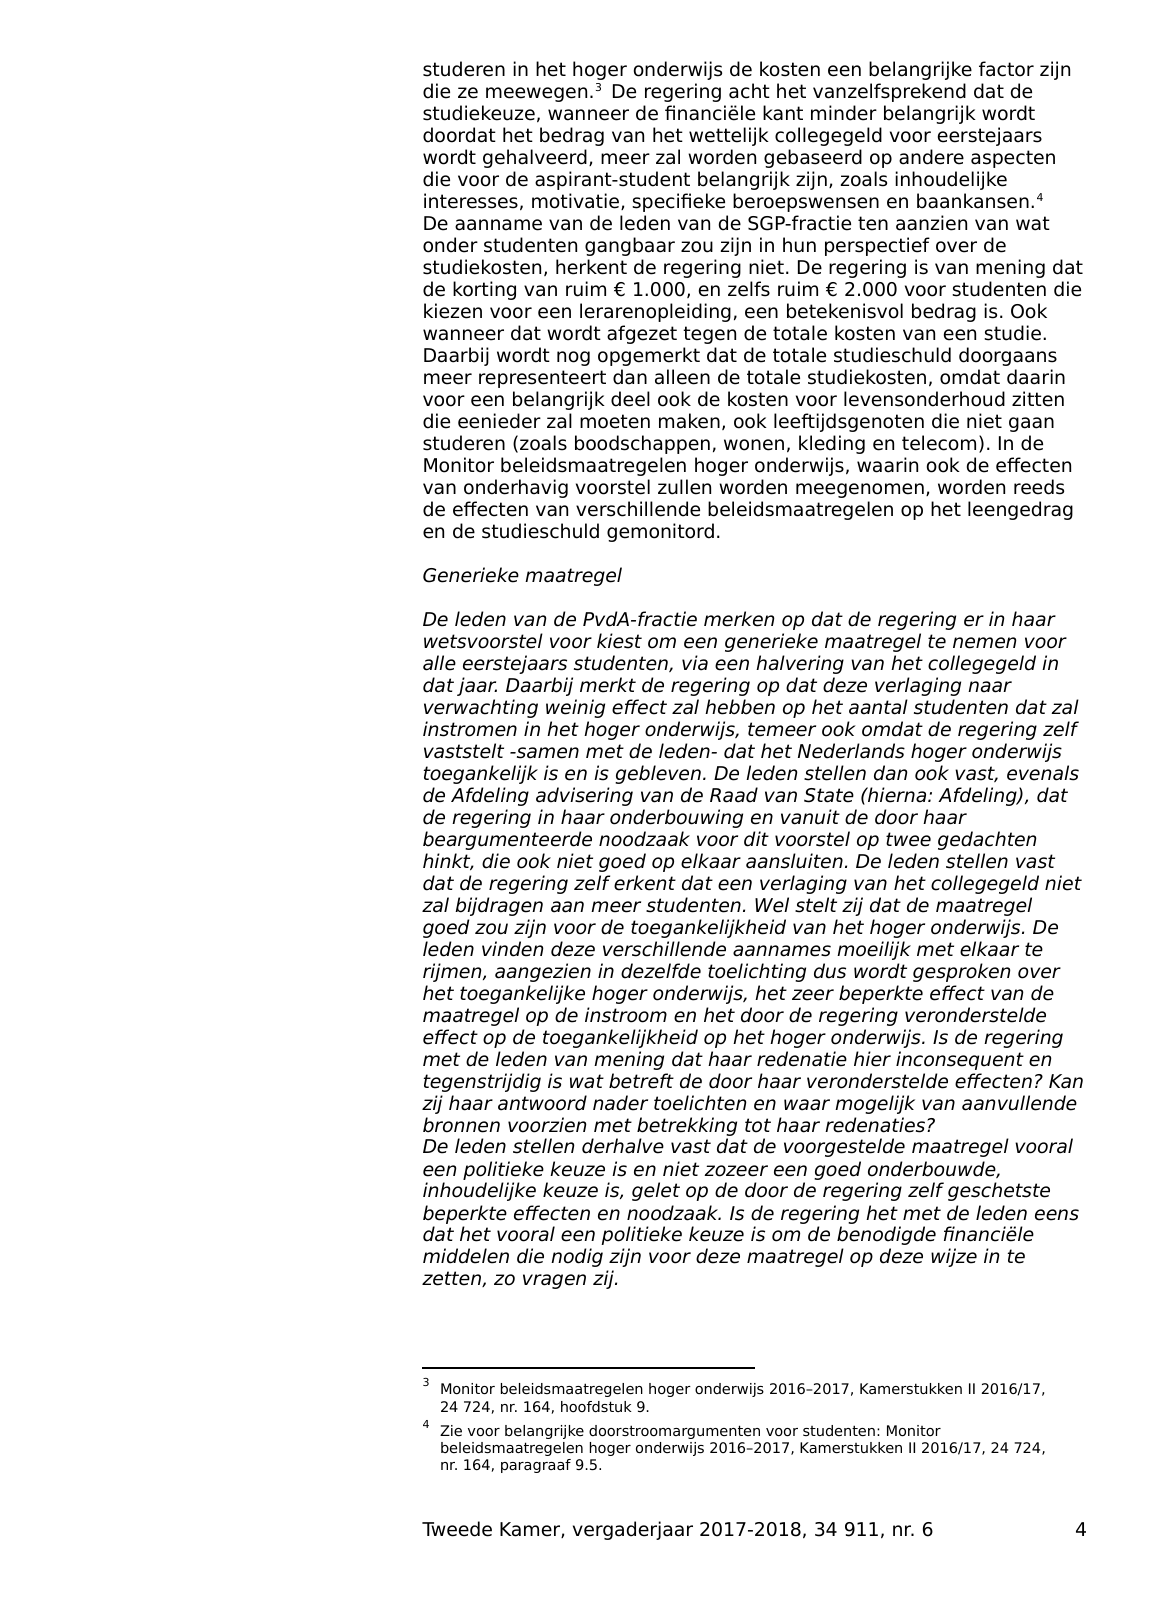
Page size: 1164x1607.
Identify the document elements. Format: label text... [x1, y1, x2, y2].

text De leden stellen derhalve vast dat de voorgestelde maatregel vooral een politieke keuze is en niet zozeer een goed onderbouwde, inhoudelijke keuze is, gelet op de door de regering zelf geschetste beperkte effecten en noodzaak. Is de regering het met de leden eens dat het vooral een politieke keuze is om de benodigde financiële middelen die nodig zijn voor deze maatregel op deze wijze in te zetten, zo vragen zij. [422, 1136, 1087, 1290]
text De aanname van de leden van de SGP-fractie ten aanzien van wat onder studenten gangbaar zou zijn in hun perspectief over de studiekosten, herkent de regering niet. De regering is van mening dat de korting van ruim € 1.000, en zelfs ruim € 2.000 voor studenten die kiezen voor een lerarenopleiding, een betekenisvol bedrag is. Ook wanneer dat wordt afgezet tegen de totale kosten van een studie. Daarbij wordt nog opgemerkt dat de totale studieschuld doorgaans meer representeert dan alleen de totale studiekosten, omdat daarin voor een belangrijk deel ook de kosten voor levensonderhoud zitten die eenieder zal moeten maken, ook leeftijdsgenoten die niet gaan studeren (zoals boodschappen, wonen, kleding en telecom). In de Monitor beleidsmaatregelen hoger onderwijs, waarin ook de effecten van onderhavig voorstel zullen worden meegenomen, worden reeds de effecten van verschillende beleidsmaatregelen op het leengedrag en de studieschuld gemonitord. [422, 213, 1087, 543]
text Zie voor belangrijke doorstroomargumenten voor studenten: Monitor beleidsmaatregelen hoger onderwijs 2016–2017, Kamerstukken II 2016/17, 24 724, nr. 164, paragraaf 9.5. [422, 1418, 1087, 1474]
subtitle Generieke maatregel [422, 565, 1087, 587]
text De leden van de PvdA-fractie merken op dat de regering er in haar wetsvoorstel voor kiest om een generieke maatregel te nemen voor alle eerstejaars studenten, via een halvering van het collegegeld in dat jaar. Daarbij merkt de regering op dat deze verlaging naar verwachting weinig effect zal hebben op het aantal studenten dat zal instromen in het hoger onderwijs, temeer ook omdat de regering zelf vaststelt -samen met de leden- dat het Nederlands hoger onderwijs toegankelijk is en is gebleven. De leden stellen dan ook vast, evenals de Afdeling advisering van de Raad van State (hierna: Afdeling), dat de regering in haar onderbouwing en vanuit de door haar beargumenteerde noodzaak voor dit voorstel op twee gedachten hinkt, die ook niet goed op elkaar aansluiten. De leden stellen vast dat de regering zelf erkent dat een verlaging van het collegegeld niet zal bijdragen aan meer studenten. Wel stelt zij dat de maatregel goed zou zijn voor de toegankelijkheid van het hoger onderwijs. De leden vinden deze verschillende aannames moeilijk met elkaar te rijmen, aangezien in dezelfde toelichting dus wordt gesproken over het toegankelijke hoger onderwijs, het zeer beperkte effect van de maatregel op de instroom en het door de regering veronderstelde effect op de toegankelijkheid op het hoger onderwijs. Is de regering met de leden van mening dat haar redenatie hier inconsequent en tegenstrijdig is wat betreft de door haar veronderstelde effecten? Kan zij haar antwoord nader toelichten en waar mogelijk van aanvullende bronnen voorzien met betrekking tot haar redenaties? [422, 609, 1087, 1136]
text Monitor beleidsmaatregelen hoger onderwijs 2016–2017, Kamerstukken II 2016/17, 24 724, nr. 164, hoofdstuk 9. [422, 1377, 1087, 1416]
text studeren in het hoger onderwijs de kosten een belangrijke factor zijn die ze meewegen. De regering acht het vanzelfsprekend dat de studiekeuze, wanneer de financiële kant minder belangrijk wordt doordat het bedrag van het wettelijk collegegeld voor eerstejaars wordt gehalveerd, meer zal worden gebaseerd op andere aspecten die voor de aspirant-student belangrijk zijn, zoals inhoudelijke interesses, motivatie, specifieke beroepswensen en baankansen. [422, 59, 1087, 213]
